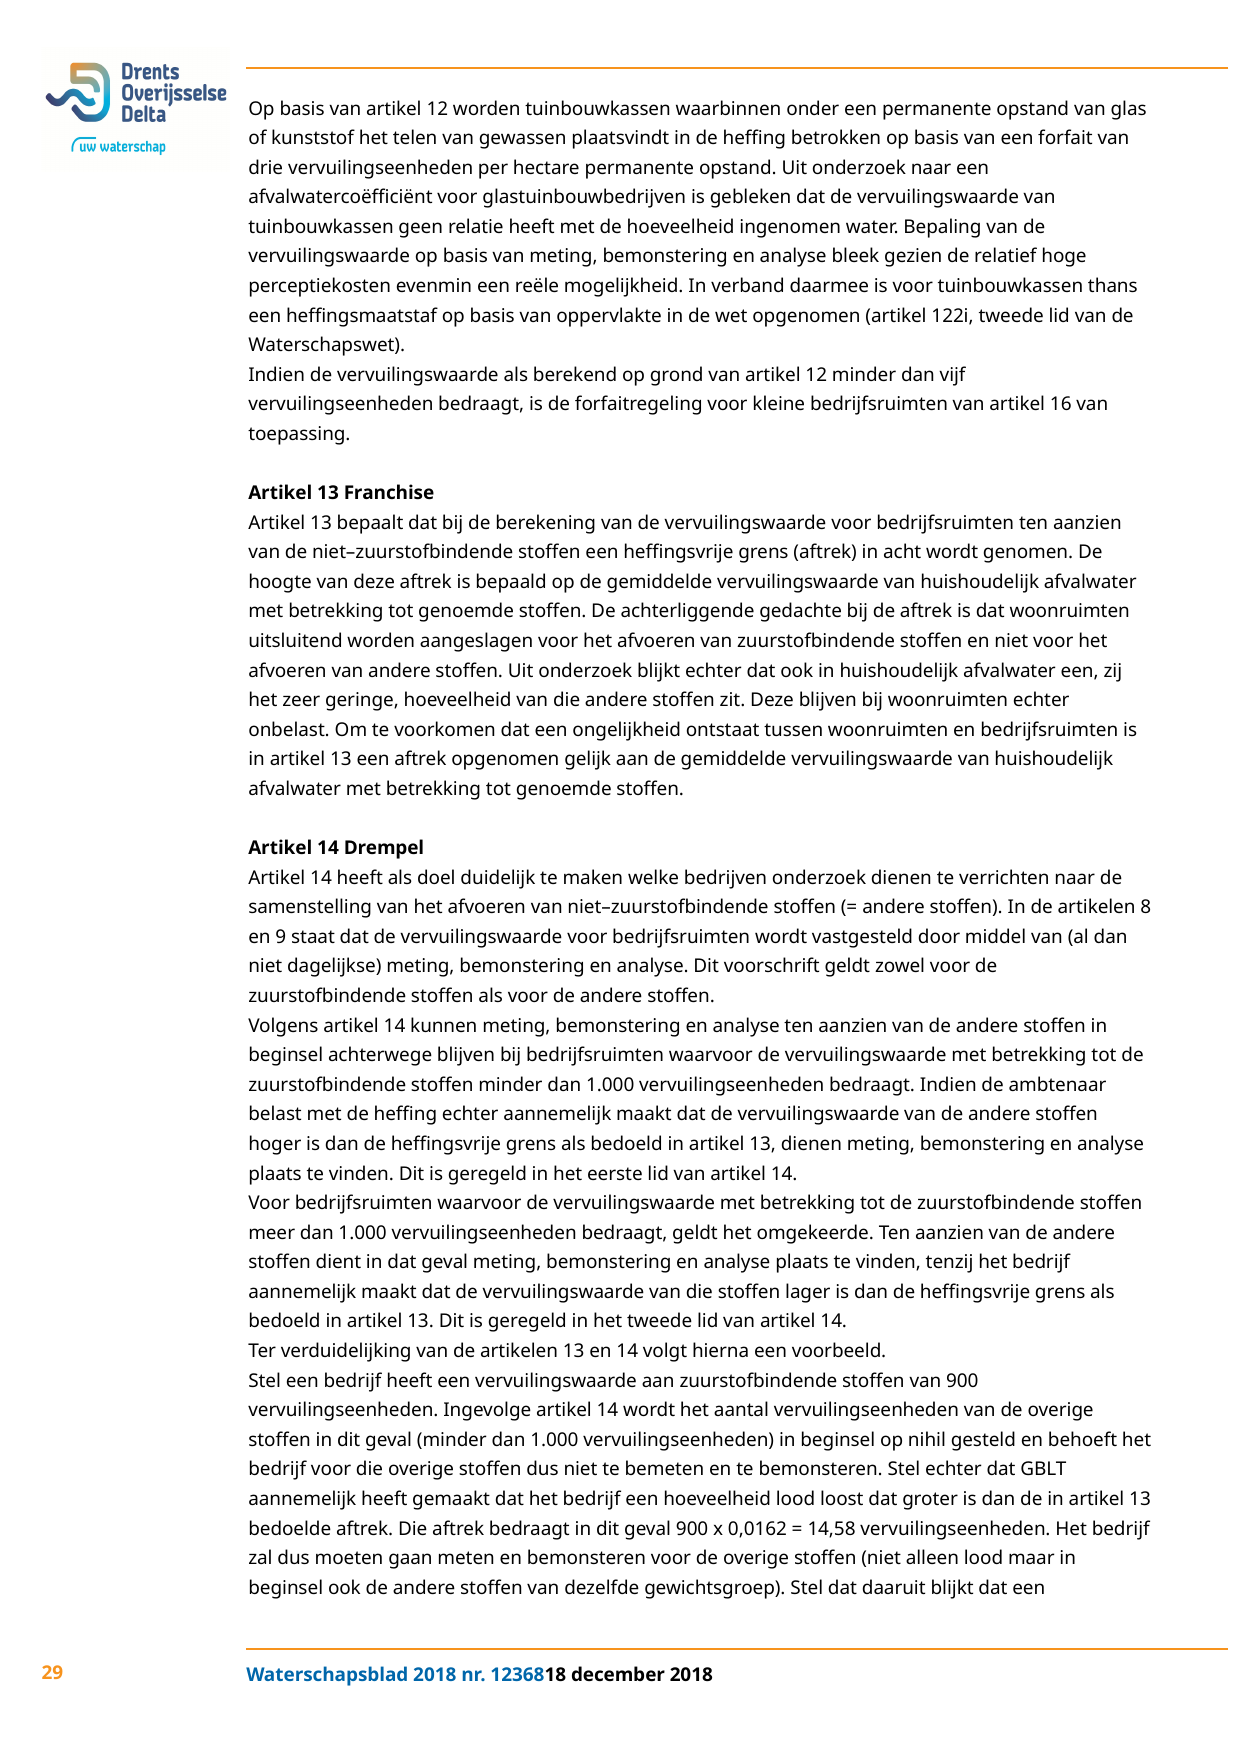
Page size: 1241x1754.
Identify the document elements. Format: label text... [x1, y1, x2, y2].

text Stel een bedrijf heeft een vervuilingswaarde aan zuurstofbindende stoffen van 900 vervuilingseenheden. Ingevolge artikel 14 wordt het aantal vervuilingseenheden van de overige stoffen in dit geval (minder dan 1.000 vervuilingseenheden) in beginsel op nihil gesteld en behoeft het bedrijf voor die overige stoffen dus niet te bemeten en te bemonsteren. Stel echter dat GBLT aannemelijk heeft gemaakt dat het bedrijf een hoeveelheid lood loost dat groter is dan de in artikel 13 bedoelde aftrek. Die aftrek bedraagt in dit geval 900 x 0,0162 = 14,58 vervuilingseenheden. Het bedrijf zal dus moeten gaan meten en bemonsteren voor de overige stoffen (niet alleen lood maar in beginsel ook de andere stoffen van dezelfde gewichtsgroep). Stel dat daaruit blijkt dat een [248, 1367, 1152, 1600]
text Voor bedrijfsruimten waarvoor de vervuilingswaarde met betrekking tot de zuurstofbindende stoffen meer dan 1.000 vervuilingseenheden bedraagt, geldt het omgekeerde. Ten aanzien van de andere stoffen dient in dat geval meting, bemonstering en analyse plaats te vinden, tenzij het bedrijf aannemelijk maakt dat de vervuilingswaarde van die stoffen lager is dan de heffingsvrije grens als bedoeld in artikel 13. Dit is geregeld in het tweede lid van artikel 14. [248, 1189, 1152, 1333]
text Artikel 14 Drempel [248, 834, 1152, 860]
picture [41, 47, 231, 172]
text Indien de vervuilingswaarde als berekend op grond van artikel 12 minder dan vijf vervuilingseenheden bedraagt, is de forfaitregeling voor kleine bedrijfsruimten van artikel 16 van toepassing. [248, 361, 1152, 446]
text Artikel 14 heeft als doel duidelijk te maken welke bedrijven onderzoek dienen te verrichten naar de samenstelling van het afvoeren van niet–zuurstofbindende stoffen (= andere stoffen). In de artikelen 8 en 9 staat dat de vervuilingswaarde voor bedrijfsruimten wordt vastgesteld door middel van (al dan niet dagelijkse) meting, bemonstering en analyse. Dit voorschrift geldt zowel voor de zuurstofbindende stoffen als voor de andere stoffen. [248, 864, 1152, 1008]
text Artikel 13 Franchise [248, 479, 1152, 505]
text Ter verduidelijking van de artikelen 13 en 14 volgt hierna een voorbeeld. [248, 1337, 1152, 1363]
text Volgens artikel 14 kunnen meting, bemonstering en analyse ten aanzien van de andere stoffen in beginsel achterwege blijven bij bedrijfsruimten waarvoor de vervuilingswaarde met betrekking tot de zuurstofbindende stoffen minder dan 1.000 vervuilingseenheden bedraagt. Indien de ambtenaar belast met de heffing echter aannemelijk maakt dat de vervuilingswaarde van de andere stoffen hoger is dan de heffingsvrije grens als bedoeld in artikel 13, dienen meting, bemonstering en analyse plaats te vinden. Dit is geregeld in het eerste lid van artikel 14. [248, 1012, 1152, 1186]
text Artikel 13 bepaalt dat bij de berekening van de vervuilingswaarde voor bedrijfsruimten ten aanzien van de niet–zuurstofbindende stoffen een heffingsvrije grens (aftrek) in acht wordt genomen. De hoogte van deze aftrek is bepaald op de gemiddelde vervuilingswaarde van huishoudelijk afvalwater met betrekking tot genoemde stoffen. De achterliggende gedachte bij de aftrek is dat woonruimten uitsluitend worden aangeslagen voor het afvoeren van zuurstofbindende stoffen en niet voor het afvoeren van andere stoffen. Uit onderzoek blijkt echter dat ook in huishoudelijk afvalwater een, zij het zeer geringe, hoeveelheid van die andere stoffen zit. Deze blijven bij woonruimten echter onbelast. Om te voorkomen dat een ongelijkheid ontstaat tussen woonruimten en bedrijfsruimten is in artikel 13 een aftrek opgenomen gelijk aan de gemiddelde vervuilingswaarde van huishoudelijk afvalwater met betrekking tot genoemde stoffen. [248, 509, 1152, 801]
text Op basis van artikel 12 worden tuinbouwkassen waarbinnen onder een permanente opstand van glas of kunststof het telen van gewassen plaatsvindt in de heffing betrokken op basis van een forfait van drie vervuilingseenheden per hectare permanente opstand. Uit onderzoek naar een afvalwatercoëfficiënt voor glastuinbouwbedrijven is gebleken dat de vervuilingswaarde van tuinbouwkassen geen relatie heeft met de hoeveelheid ingenomen water. Bepaling van de vervuilingswaarde op basis van meting, bemonstering en analyse bleek gezien de relatief hoge perceptiekosten evenmin een reële mogelijkheid. In verband daarmee is voor tuinbouwkassen thans een heffingsmaatstaf op basis van oppervlakte in de wet opgenomen (artikel 122i, tweede lid van de Waterschapswet). [248, 95, 1152, 357]
